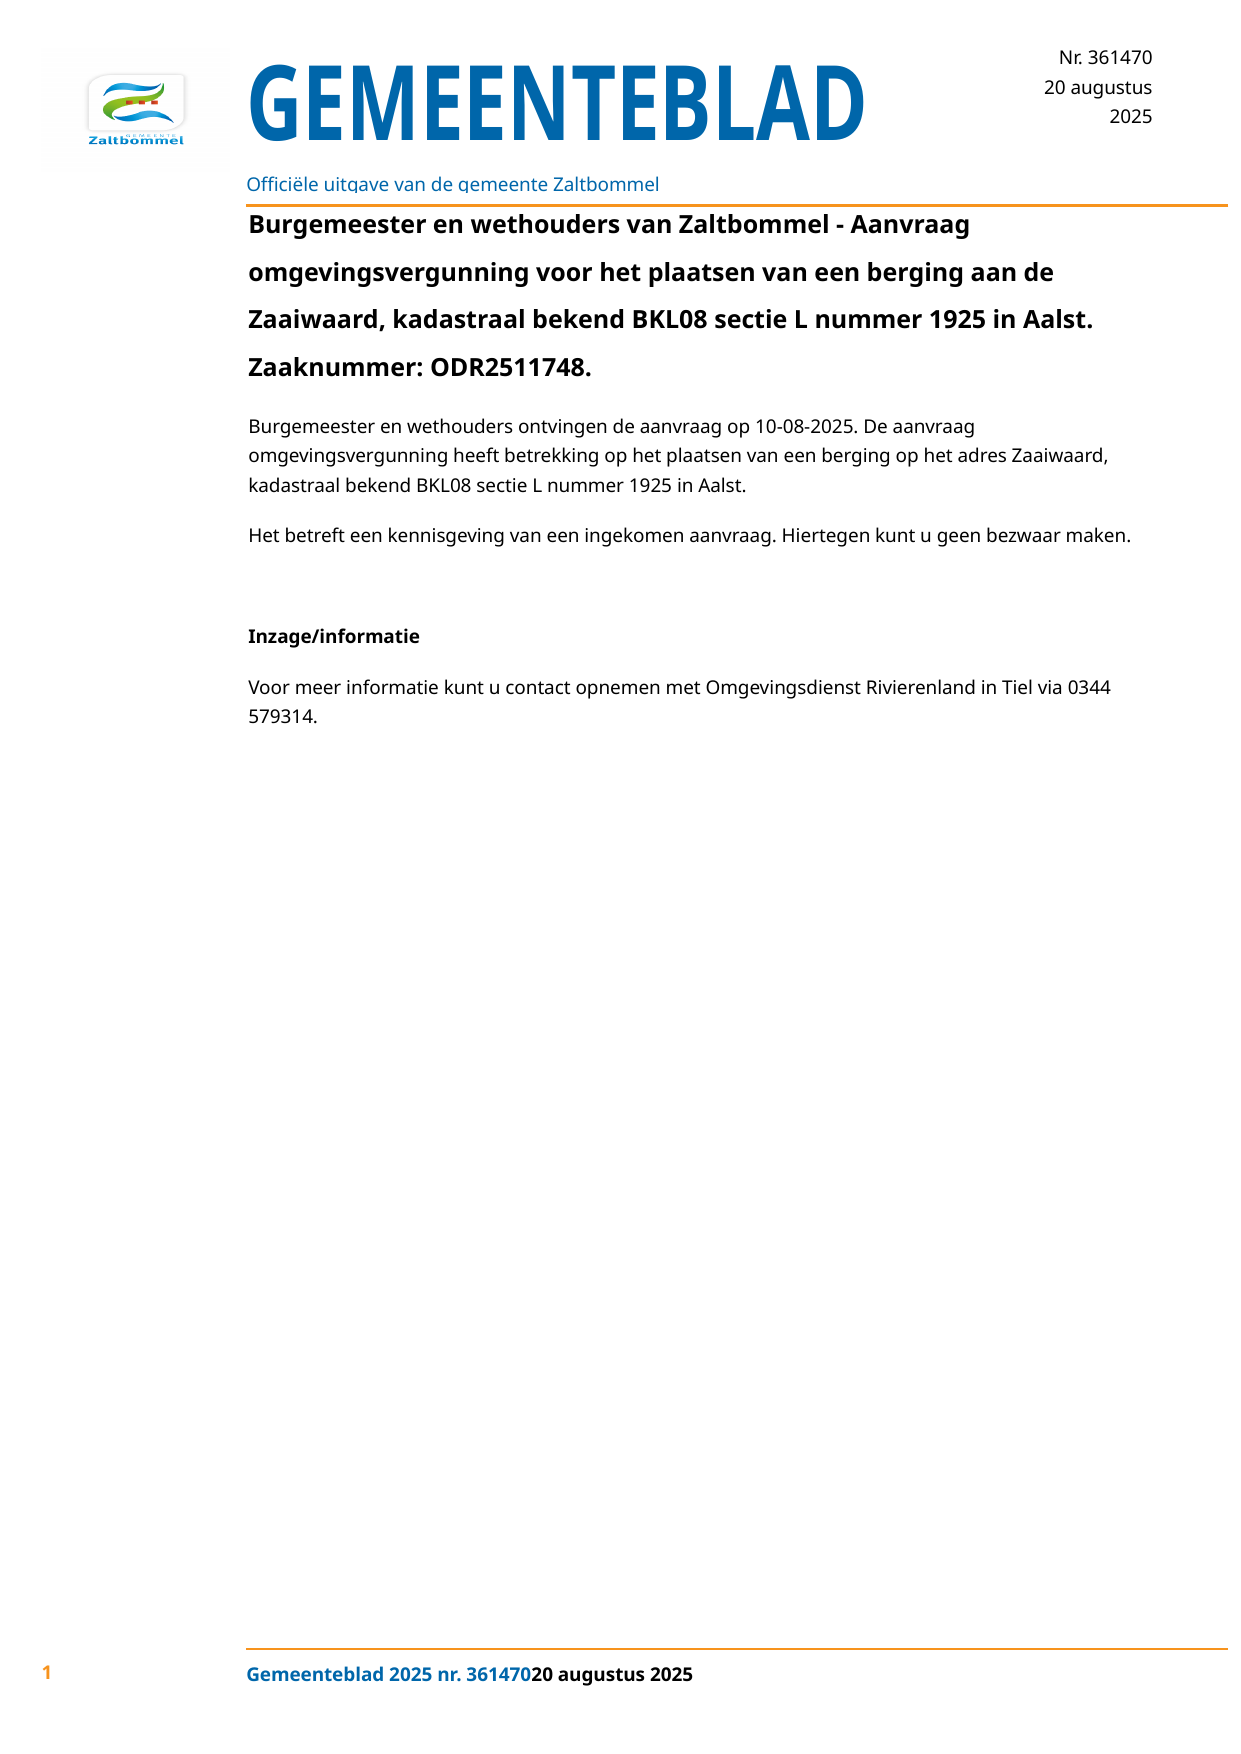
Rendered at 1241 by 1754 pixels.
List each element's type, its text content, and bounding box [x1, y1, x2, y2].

text Burgemeester en wethouders van Zaltbommel - Aanvraag omgevingsvergunning voor het plaatsen van een berging aan de Zaaiwaard, kadastraal bekend BKL08 sectie L nummer 1925 in Aalst. Zaaknummer: ODR2511748. [248, 207, 1152, 384]
text Het betreft een kennisgeving van een ingekomen aanvraag. Hiertegen kunt u geen bezwaar maken. [248, 523, 1152, 548]
picture [41, 47, 231, 172]
text Burgemeester en wethouders ontvingen de aanvraag op 10-08-2025. De aanvraag omgevingsvergunning heeft betrekking op het plaatsen van een berging op het adres Zaaiwaard, kadastraal bekend BKL08 sectie L nummer 1925 in Aalst. [248, 413, 1152, 498]
text Voor meer informatie kunt u contact opnemen met Omgevingsdienst Rivierenland in Tiel via 0344 579314. [248, 674, 1152, 729]
text Inzage/informatie [248, 623, 1152, 649]
